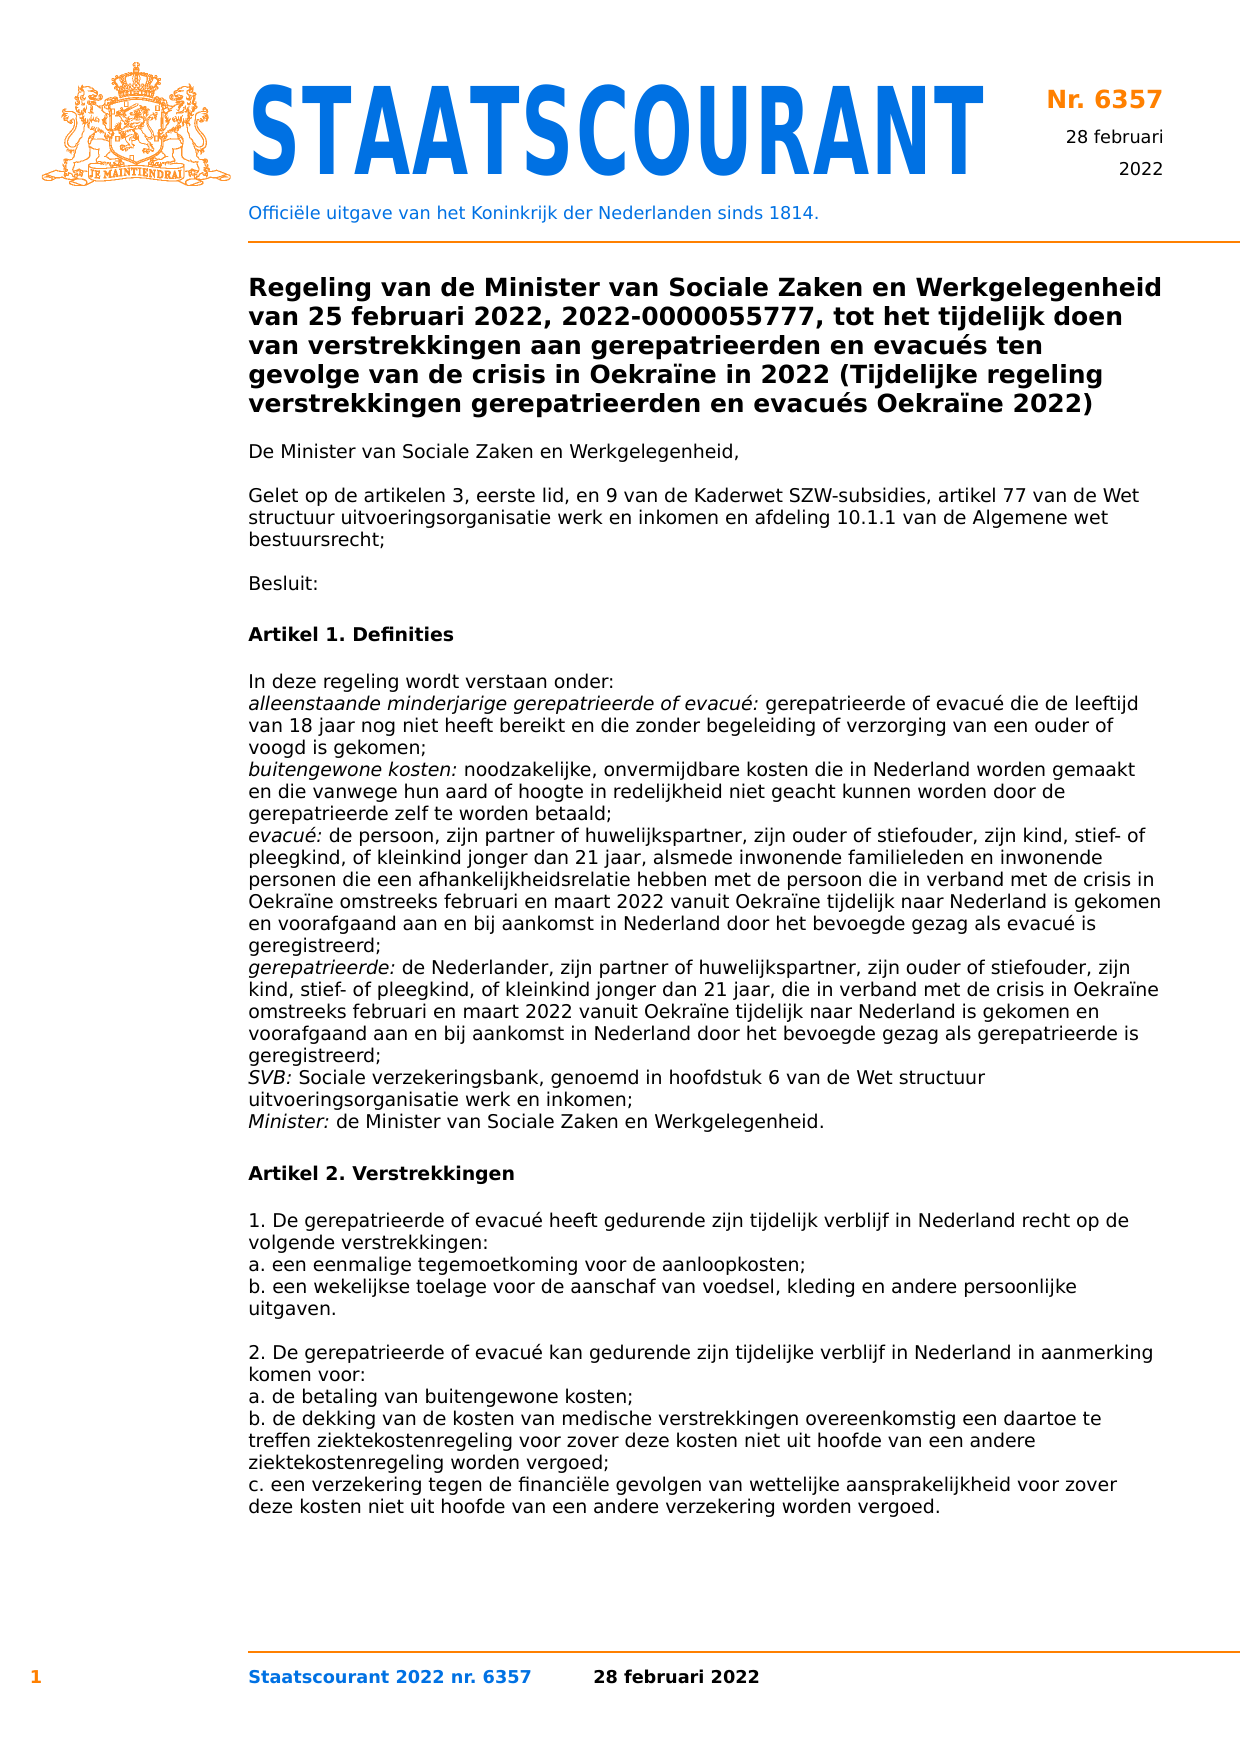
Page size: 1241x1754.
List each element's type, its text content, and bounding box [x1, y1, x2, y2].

text alleenstaande minderjarige gerepatrieerde of evacué: gerepatrieerde of evacué die de leeftijd van 18 jaar nog niet heeft bereikt en die zonder begeleiding of verzorging van een ouder of voogd is gekomen; [248, 693, 1163, 759]
table_header STAATSCOURANT [248, 62, 998, 203]
text evacué: de persoon, zijn partner of huwelijkspartner, zijn ouder of stiefouder, zijn kind, stief- of pleegkind, of kleinkind jonger dan 21 jaar, alsmede inwonende familieleden en inwonende personen die een afhankelijkheidsrelatie hebben met de persoon die in verband met de crisis in Oekraïne omstreeks februari en maart 2022 vanuit Oekraïne tijdelijk naar Nederland is gekomen en voorafgaand aan en bij aankomst in Nederland door het bevoegde gezag als evacué is geregistreerd; [248, 825, 1163, 957]
text a. de betaling van buitengewone kosten; [248, 1386, 1163, 1408]
text buitengewone kosten: noodzakelijke, onvermijdbare kosten die in Nederland worden gemaakt en die vanwege hun aard of hoogte in redelijkheid niet geacht kunnen worden door de gerepatrieerde zelf te worden betaald; [248, 759, 1163, 825]
table_header Nr. 6357 [998, 62, 1240, 121]
text De Minister van Sociale Zaken en Werkgelegenheid, [248, 441, 1163, 463]
text SVB: Sociale verzekeringsbank, genoemd in hoofdstuk 6 van de Wet structuur uitvoeringsorganisatie werk en inkomen; [248, 1067, 1163, 1111]
text a. een eenmalige tegemoetkoming voor de aanloopkosten; [248, 1254, 1163, 1276]
text Besluit: [248, 572, 1163, 594]
text c. een verzekering tegen de financiële gevolgen van wettelijke aansprakelijkheid voor zover deze kosten niet uit hoofde van een andere verzekering worden vergoed. [248, 1473, 1163, 1517]
table_cell 2022 [998, 153, 1240, 203]
table_header [25, 62, 248, 241]
subtitle Artikel 1. Definities [248, 624, 1163, 646]
text In deze regeling wordt verstaan onder: [248, 671, 1163, 693]
text gerepatrieerde: de Nederlander, zijn partner of huwelijkspartner, zijn ouder of stiefouder, zijn kind, stief- of pleegkind, of kleinkind jonger dan 21 jaar, die in verband met de crisis in Oekraïne omstreeks februari en maart 2022 vanuit Oekraïne tijdelijk naar Nederland is gekomen en voorafgaand aan en bij aankomst in Nederland door het bevoegde gezag als gerepatrieerde is geregistreerd; [248, 957, 1163, 1067]
picture [41, 62, 231, 186]
text Gelet op de artikelen 3, eerste lid, en 9 van de Kaderwet SZW-subsidies, artikel 77 van de Wet structuur uitvoeringsorganisatie werk en inkomen en afdeling 10.1.1 van de Algemene wet bestuursrecht; [248, 484, 1163, 551]
subtitle Regeling van de Minister van Sociale Zaken en Werkgelegenheid van 25 februari 2022, 2022-0000055777, tot het tijdelijk doen van verstrekkingen aan gerepatrieerden en evacués ten gevolge van de crisis in Oekraïne in 2022 (Tijdelijke regeling verstrekkingen gerepatrieerden en evacués Oekraïne 2022) [248, 273, 1163, 419]
text Minister: de Minister van Sociale Zaken en Werkgelegenheid. [248, 1111, 1163, 1133]
text 2. De gerepatrieerde of evacué kan gedurende zijn tijdelijke verblijf in Nederland in aanmerking komen voor: [248, 1342, 1163, 1386]
subtitle Artikel 2. Verstrekkingen [248, 1163, 1163, 1185]
table_cell 28 februari [998, 121, 1240, 153]
text b. een wekelijkse toelage voor de aanschaf van voedsel, kleding en andere persoonlijke uitgaven. [248, 1276, 1163, 1320]
table_cell Officiële uitgave van het Koninkrijk der Nederlanden sinds 1814. [248, 203, 1240, 241]
text 1. De gerepatrieerde of evacué heeft gedurende zijn tijdelijk verblijf in Nederland recht op de volgende verstrekkingen: [248, 1210, 1163, 1254]
text b. de dekking van de kosten van medische verstrekkingen overeenkomstig een daartoe te treffen ziektekostenregeling voor zover deze kosten niet uit hoofde van een andere ziektekostenregeling worden vergoed; [248, 1408, 1163, 1473]
